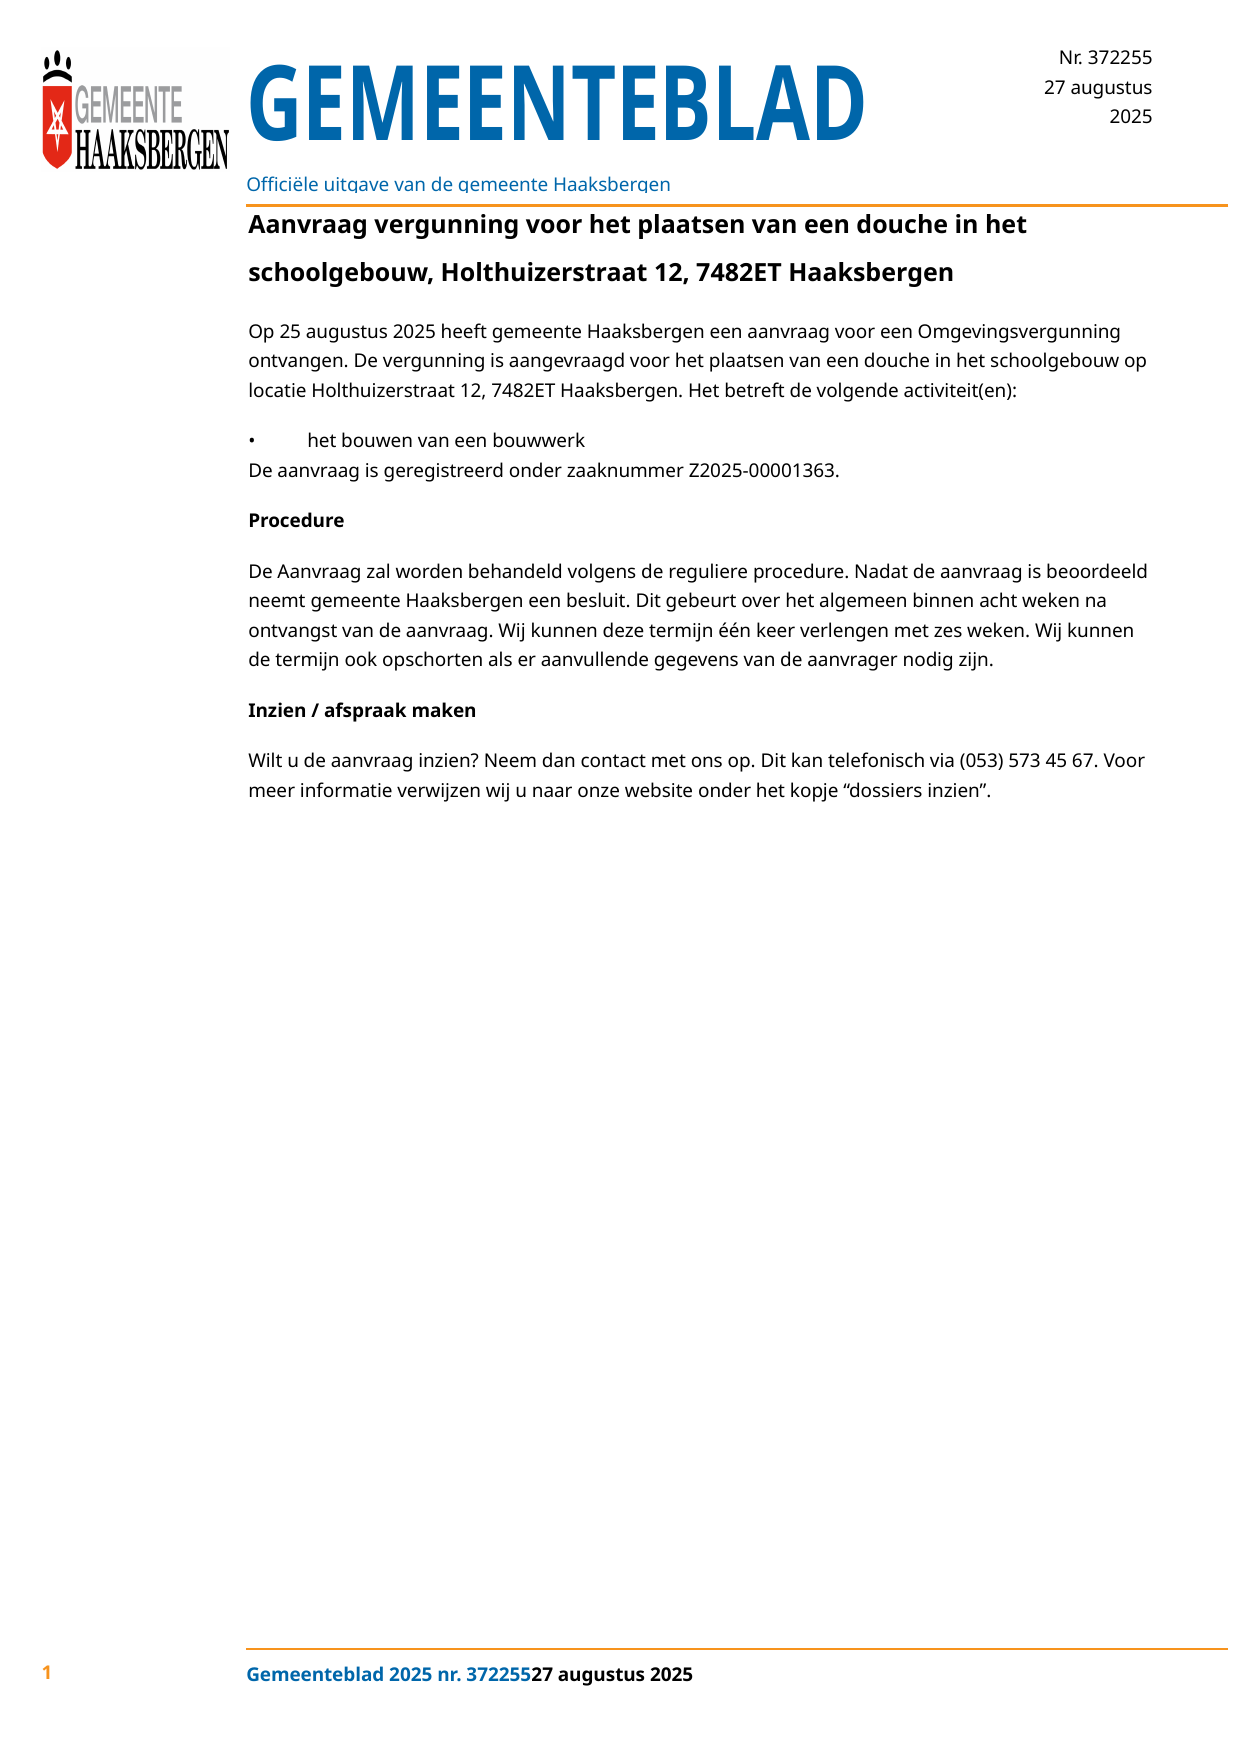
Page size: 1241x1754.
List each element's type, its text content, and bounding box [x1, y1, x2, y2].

picture [41, 47, 231, 172]
text Op 25 augustus 2025 heeft gemeente Haaksbergen een aanvraag voor een Omgevingsvergunning ontvangen. De vergunning is aangevraagd voor het plaatsen van een douche in het schoolgebouw op locatie Holthuizerstraat 12, 7482ET Haaksbergen. Het betreft de volgende activiteit(en): [248, 318, 1152, 403]
text Inzien / afspraak maken [248, 697, 1152, 723]
text Aanvraag vergunning voor het plaatsen van een douche in het schoolgebouw, Holthuizerstraat 12, 7482ET Haaksbergen [248, 207, 1152, 288]
text De aanvraag is geregistreerd onder zaaknummer Z2025-00001363. [248, 457, 1152, 483]
text De Aanvraag zal worden behandeld volgens de reguliere procedure. Nadat de aanvraag is beoordeeld neemt gemeente Haaksbergen een besluit. Dit gebeurt over het algemeen binnen acht weken na ontvangst van de aanvraag. Wij kunnen deze termijn één keer verlengen met zes weken. Wij kunnen de termijn ook opschorten als er aanvullende gegevens van de aanvrager nodig zijn. [248, 558, 1152, 672]
text Wilt u de aanvraag inzien? Neem dan contact met ons op. Dit kan telefonisch via (053) 573 45 67. Voor meer informatie verwijzen wij u naar onze website onder het kopje “dossiers inzien”. [248, 747, 1152, 803]
text Procedure [248, 507, 1152, 533]
list het bouwen van een bouwwerk [248, 427, 1152, 453]
